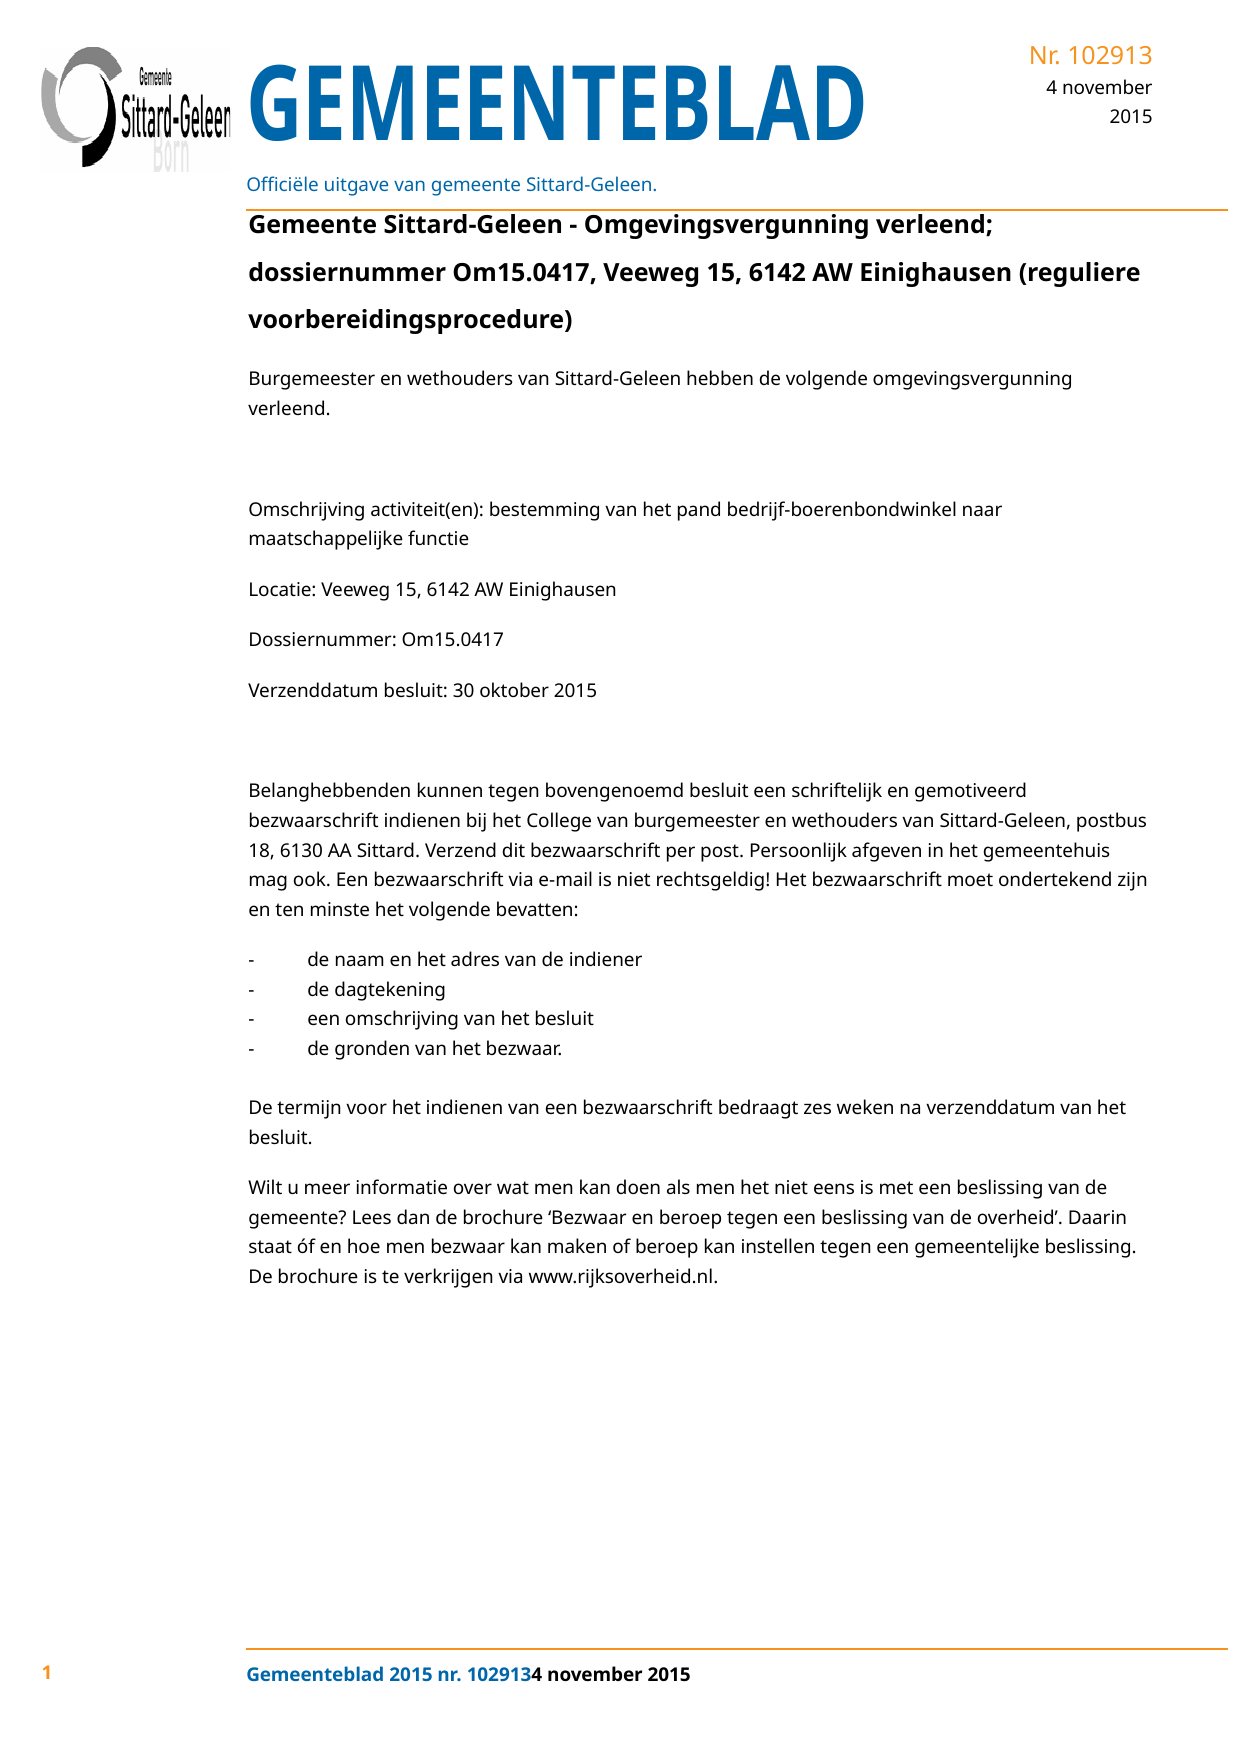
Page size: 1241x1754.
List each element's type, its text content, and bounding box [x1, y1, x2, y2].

text Verzenddatum besluit: 30 oktober 2015 [248, 677, 1152, 702]
text Dossiernummer: Om15.0417 [248, 626, 1152, 652]
text De termijn voor het indienen van een bezwaarschrift bedraagt zes weken na verzenddatum van het besluit. [248, 1094, 1152, 1149]
list de dagtekening [248, 976, 1152, 1002]
list een omschrijving van het besluit [248, 1006, 1152, 1031]
text Gemeente Sittard-Geleen - Omgevingsvergunning verleend; dossiernummer Om15.0417, Veeweg 15, 6142 AW Einighausen (reguliere voorbereidingsprocedure) [248, 211, 1152, 336]
text Burgemeester en wethouders van Sittard-Geleen hebben de volgende omgevingsvergunning verleend. [248, 366, 1152, 421]
picture [41, 47, 231, 172]
text Wilt u meer informatie over wat men kan doen als men het niet eens is met een beslissing van de gemeente? Lees dan de brochure ‘Bezwaar en beroep tegen een beslissing van de overheid’. Daarin staat óf en hoe men bezwaar kan maken of beroep kan instellen tegen een gemeentelijke beslissing. De brochure is te verkrijgen via www.rijksoverheid.nl. [248, 1174, 1152, 1289]
list de gronden van het bezwaar. [248, 1035, 1152, 1061]
text Belanghebbenden kunnen tegen bovengenoemd besluit een schriftelijk en gemotiveerd bezwaarschrift indienen bij het College van burgemeester en wethouders van Sittard-Geleen, postbus 18, 6130 AA Sittard. Verzend dit bezwaarschrift per post. Persoonlijk afgeven in het gemeentehuis mag ook. Een bezwaarschrift via e-mail is niet rechtsgeldig! Het bezwaarschrift moet ondertekend zijn en ten minste het volgende bevatten: [248, 778, 1152, 922]
list de naam en het adres van de indiener [248, 946, 1152, 972]
text Omschrijving activiteit(en): bestemming van het pand bedrijf-boerenbondwinkel naar maatschappelijke functie [248, 496, 1152, 551]
text Locatie: Veeweg 15, 6142 AW Einighausen [248, 576, 1152, 602]
